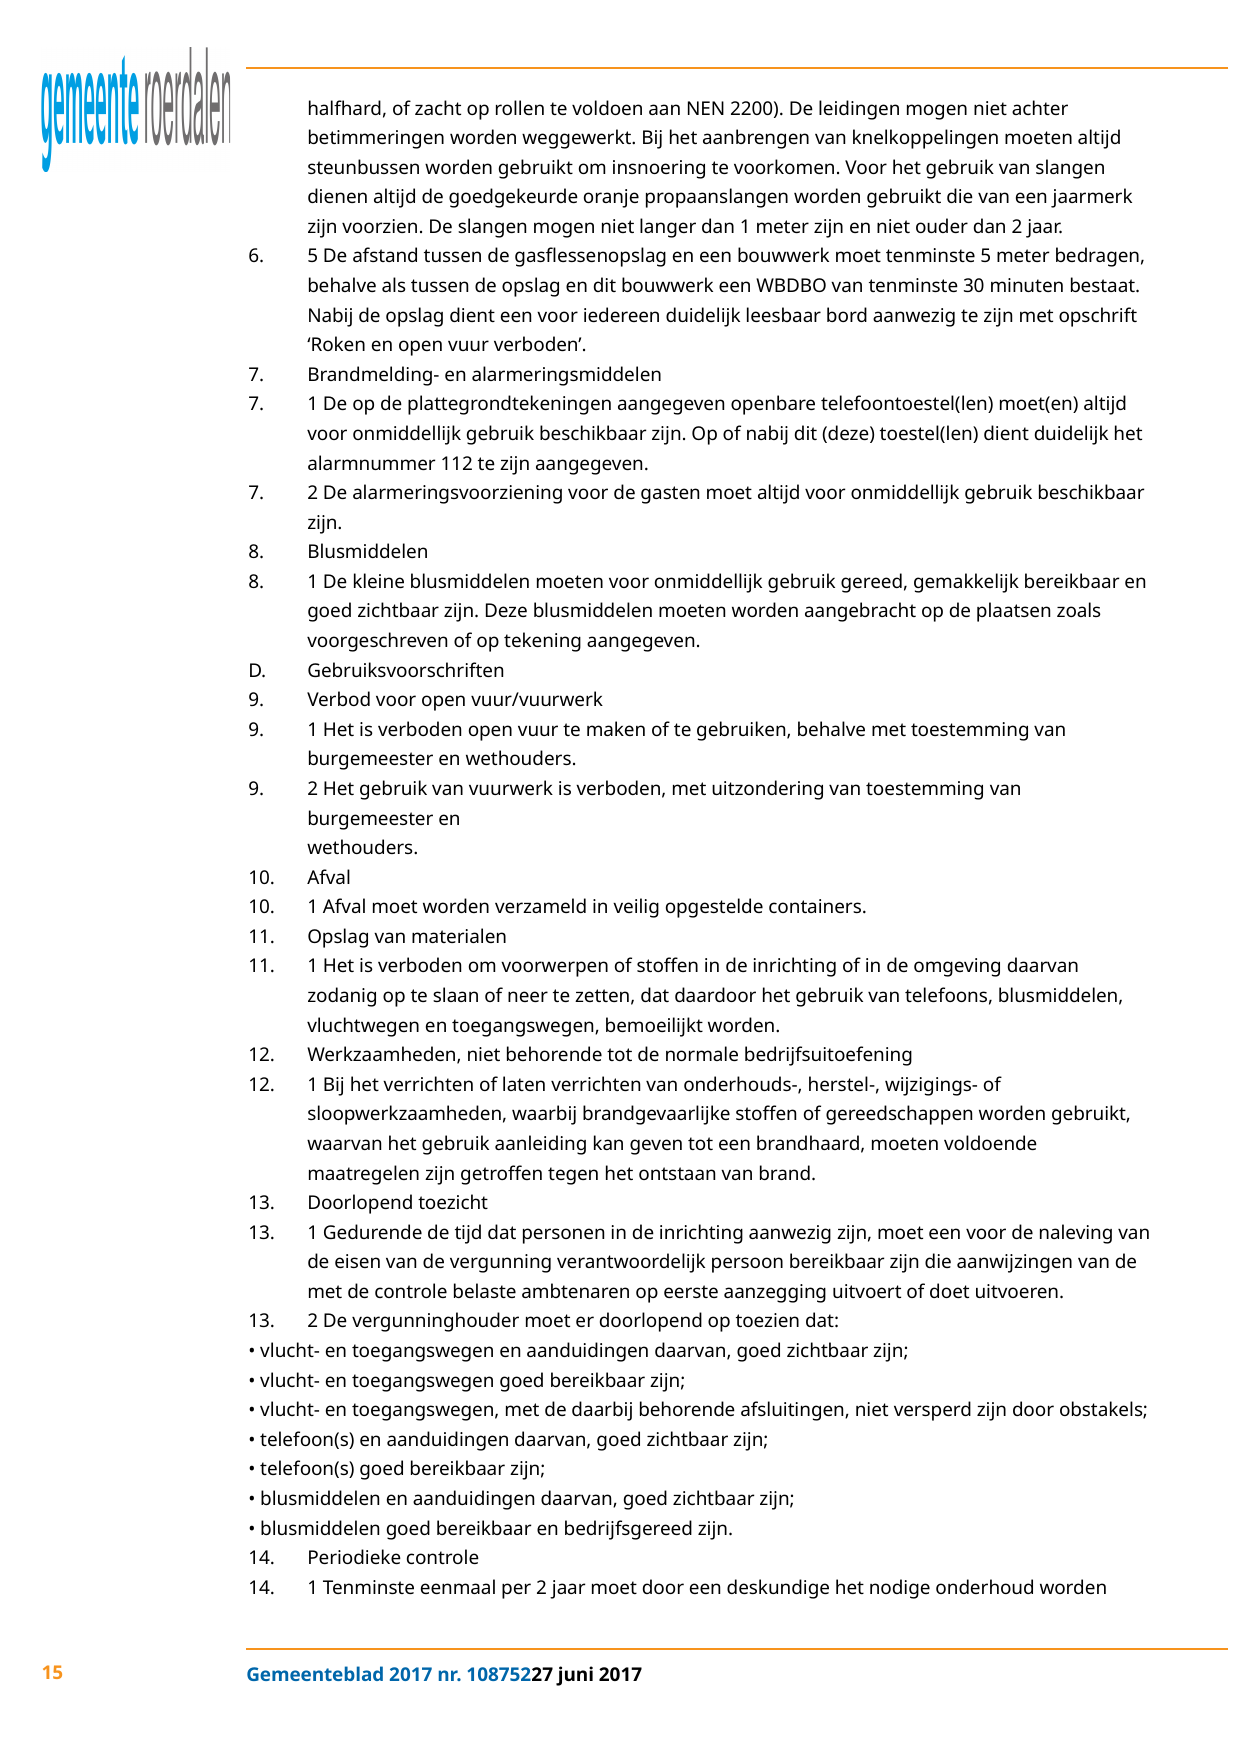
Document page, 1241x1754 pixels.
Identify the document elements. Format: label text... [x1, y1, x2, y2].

list 5 De afstand tussen de gasflessenopslag en een bouwwerk moet tenminste 5 meter bedragen, behalve als tussen de opslag en dit bouwwerk een WBDBO van tenminste 30 minuten bestaat. Nabij de opslag dient een voor iedereen duidelijk leesbaar bord aanwezig te zijn met opschrift ‘Roken en open vuur verboden’. [248, 243, 1152, 357]
text • telefoon(s) goed bereikbaar zijn; [248, 1456, 1152, 1481]
list 1 Het is verboden open vuur te maken of te gebruiken, behalve met toestemming van burgemeester en wethouders. [248, 716, 1152, 771]
text • vlucht- en toegangswegen, met de daarbij behorende afsluitingen, niet versperd zijn door obstakels; [248, 1396, 1152, 1422]
list 1 Het is verboden om voorwerpen of stoffen in de inrichting of in de omgeving daarvan zodanig op te slaan of neer te zetten, dat daardoor het gebruik van telefoons, blusmiddelen, vluchtwegen en toegangswegen, bemoeilijkt worden. [248, 953, 1152, 1038]
list 1 De op de plattegrondtekeningen aangegeven openbare telefoontoestel(len) moet(en) altijd voor onmiddellijk gebruik beschikbaar zijn. Op of nabij dit (deze) toestel(len) dient duidelijk het alarmnummer 112 te zijn aangegeven. [248, 391, 1152, 476]
list Verbod voor open vuur/vuurwerk [248, 686, 1152, 712]
picture [41, 134, 48, 172]
list Opslag van materialen [248, 923, 1152, 949]
list Werkzaamheden, niet behorende tot de normale bedrijfsuitoefening [248, 1041, 1152, 1067]
list halfhard, of zacht op rollen te voldoen aan NEN 2200). De leidingen mogen niet achter betimmeringen worden weggewerkt. Bij het aanbrengen van knelkoppelingen moeten altijd steunbussen worden gebruikt om insnoering te voorkomen. Voor het gebruik van slangen dienen altijd de goedgekeurde oranje propaanslangen worden gebruikt die van een jaarmerk zijn voorzien. De slangen mogen niet langer dan 1 meter zijn en niet ouder dan 2 jaar. [248, 95, 1152, 239]
text • vlucht- en toegangswegen en aanduidingen daarvan, goed zichtbaar zijn; [248, 1337, 1152, 1363]
text • vlucht- en toegangswegen goed bereikbaar zijn; [248, 1367, 1152, 1393]
list wethouders. [248, 834, 1152, 860]
picture [41, 47, 231, 172]
list Blusmiddelen [248, 538, 1152, 564]
list 2 Het gebruik van vuurwerk is verboden, met uitzondering van toestemming van burgemeester en [248, 775, 1152, 831]
list 1 De kleine blusmiddelen moeten voor onmiddellijk gebruik gereed, gemakkelijk bereikbaar en goed zichtbaar zijn. Deze blusmiddelen moeten worden aangebracht op de plaatsen zoals voorgeschreven of op tekening aangegeven. [248, 568, 1152, 653]
list Gebruiksvoorschriften [248, 657, 1152, 683]
list Brandmelding- en alarmeringsmiddelen [248, 361, 1152, 387]
text • telefoon(s) en aanduidingen daarvan, goed zichtbaar zijn; [248, 1426, 1152, 1452]
text • blusmiddelen en aanduidingen daarvan, goed zichtbaar zijn; [248, 1485, 1152, 1511]
list Doorlopend toezicht [248, 1189, 1152, 1215]
list 1 Bij het verrichten of laten verrichten van onderhouds-, herstel-, wijzigings- of sloopwerkzaamheden, waarbij brandgevaarlijke stoffen of gereedschappen worden gebruikt, waarvan het gebruik aanleiding kan geven tot een brandhaard, moeten voldoende maatregelen zijn getroffen tegen het ontstaan van brand. [248, 1071, 1152, 1186]
list 1 Afval moet worden verzameld in veilig opgestelde containers. [248, 893, 1152, 919]
text • blusmiddelen goed bereikbaar en bedrijfsgereed zijn. [248, 1515, 1152, 1541]
list 2 De vergunninghouder moet er doorlopend op toezien dat: [248, 1308, 1152, 1333]
list 1 Tenminste eenmaal per 2 jaar moet door een deskundige het nodige onderhoud worden [248, 1574, 1152, 1600]
list 2 De alarmeringsvoorziening voor de gasten moet altijd voor onmiddellijk gebruik beschikbaar zijn. [248, 479, 1152, 535]
list Periodieke controle [248, 1544, 1152, 1570]
list 1 Gedurende de tijd dat personen in de inrichting aanwezig zijn, moet een voor de naleving van de eisen van de vergunning verantwoordelijk persoon bereikbaar zijn die aanwijzingen van de met de controle belaste ambtenaren op eerste aanzegging uitvoert of doet uitvoeren. [248, 1219, 1152, 1304]
list Afval [248, 864, 1152, 890]
